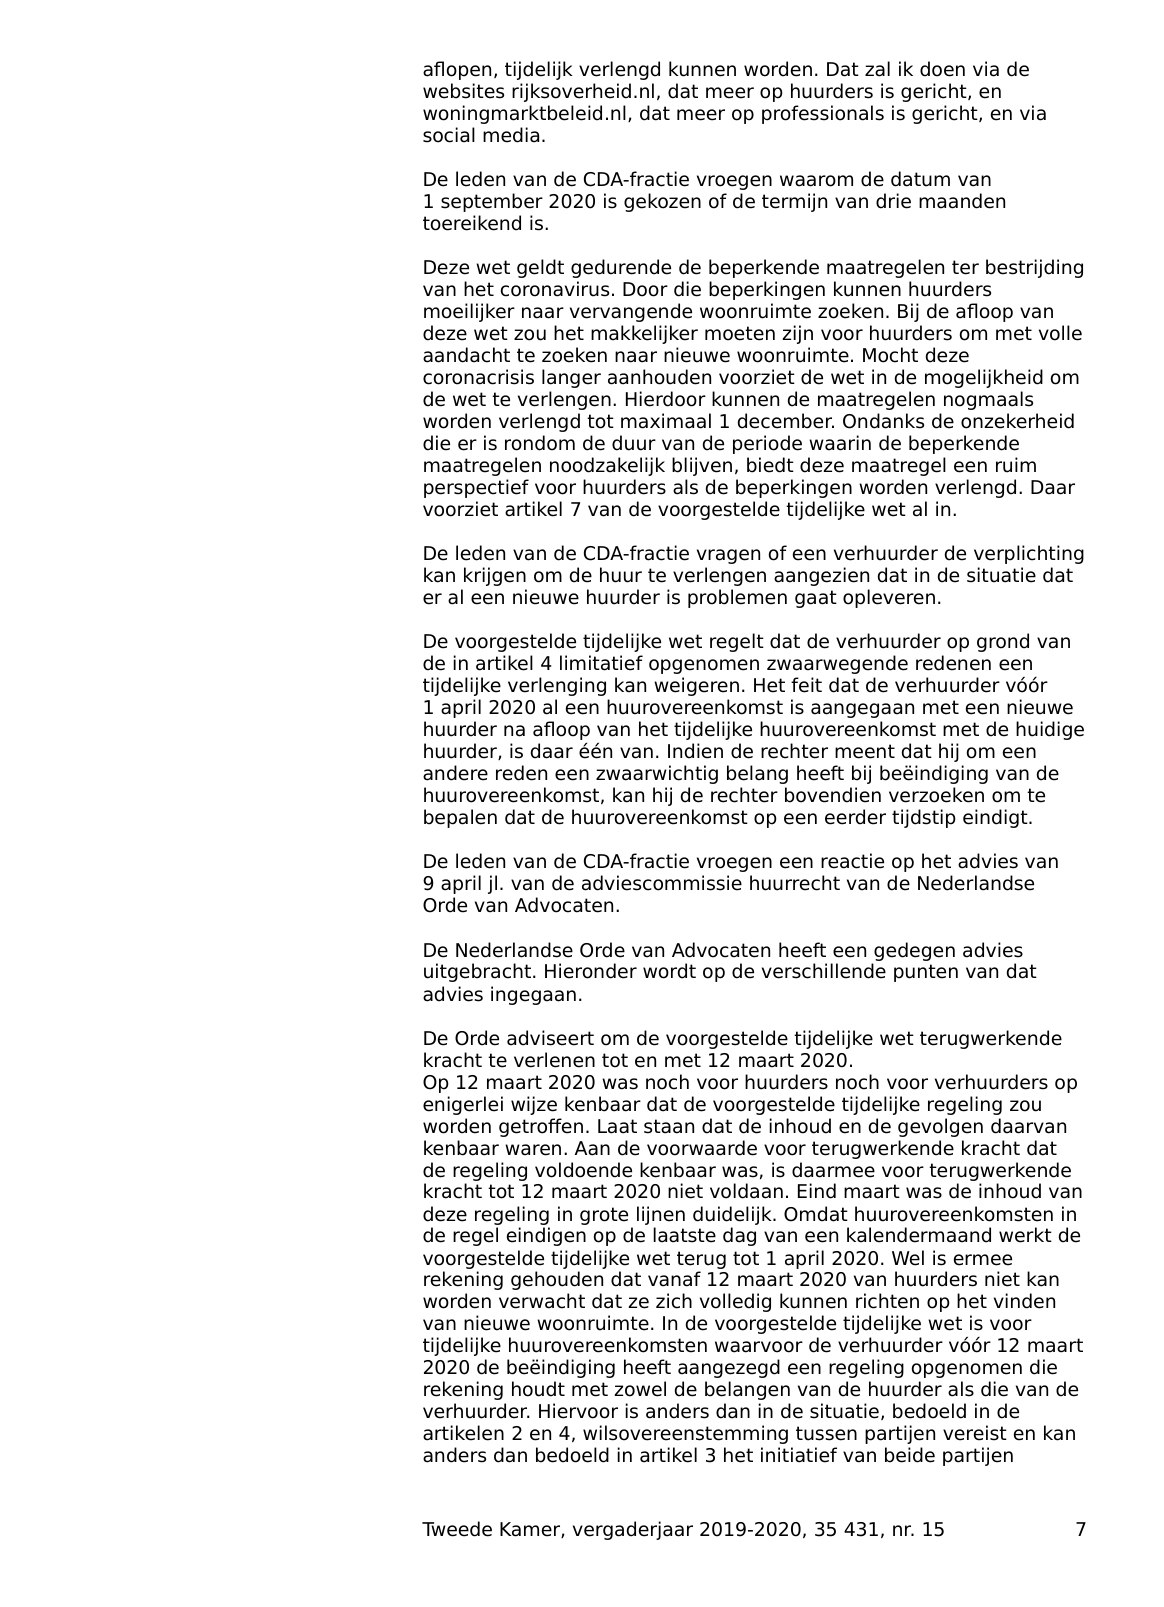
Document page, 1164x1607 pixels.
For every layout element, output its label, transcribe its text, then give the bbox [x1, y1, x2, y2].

text Op 12 maart 2020 was noch voor huurders noch voor verhuurders op enigerlei wijze kenbaar dat de voorgestelde tijdelijke regeling zou worden getroffen. Laat staan dat de inhoud en de gevolgen daarvan kenbaar waren. Aan de voorwaarde voor terugwerkende kracht dat de regeling voldoende kenbaar was, is daarmee voor terugwerkende kracht tot 12 maart 2020 niet voldaan. Eind maart was de inhoud van deze regeling in grote lijnen duidelijk. Omdat huurovereenkomsten in de regel eindigen op de laatste dag van een kalendermaand werkt de voorgestelde tijdelijke wet terug tot 1 april 2020. Wel is ermee rekening gehouden dat vanaf 12 maart 2020 van huurders niet kan worden verwacht dat ze zich volledig kunnen richten op het vinden van nieuwe woonruimte. In de voorgestelde tijdelijke wet is voor tijdelijke huurovereenkomsten waarvoor de verhuurder vóór 12 maart 2020 de beëindiging heeft aangezegd een regeling opgenomen die rekening houdt met zowel de belangen van de huurder als die van de verhuurder. Hiervoor is anders dan in de situatie, bedoeld in de artikelen 2 en 4, wilsovereenstemming tussen partijen vereist en kan anders dan bedoeld in artikel 3 het initiatief van beide partijen [422, 1072, 1087, 1467]
text De voorgestelde tijdelijke wet regelt dat de verhuurder op grond van de in artikel 4 limitatief opgenomen zwaarwegende redenen een tijdelijke verlenging kan weigeren. Het feit dat de verhuurder vóór 1 april 2020 al een huurovereenkomst is aangegaan met een nieuwe huurder na afloop van het tijdelijke huurovereenkomst met de huidige huurder, is daar één van. Indien de rechter meent dat hij om een andere reden een zwaarwichtig belang heeft bij beëindiging van de huurovereenkomst, kan hij de rechter bovendien verzoeken om te bepalen dat de huurovereenkomst op een eerder tijdstip eindigt. [422, 631, 1087, 829]
text Deze wet geldt gedurende de beperkende maatregelen ter bestrijding van het coronavirus. Door die beperkingen kunnen huurders moeilijker naar vervangende woonruimte zoeken. Bij de afloop van deze wet zou het makkelijker moeten zijn voor huurders om met volle aandacht te zoeken naar nieuwe woonruimte. Mocht deze coronacrisis langer aanhouden voorziet de wet in de mogelijkheid om de wet te verlengen. Hierdoor kunnen de maatregelen nogmaals worden verlengd tot maximaal 1 december. Ondanks de onzekerheid die er is rondom de duur van de periode waarin de beperkende maatregelen noodzakelijk blijven, biedt deze maatregel een ruim perspectief voor huurders als de beperkingen worden verlengd. Daar voorziet artikel 7 van de voorgestelde tijdelijke wet al in. [422, 257, 1087, 521]
text De leden van de CDA-fractie vroegen waarom de datum van 1 september 2020 is gekozen of de termijn van drie maanden toereikend is. [422, 169, 1087, 235]
text De Nederlandse Orde van Advocaten heeft een gedegen advies uitgebracht. Hieronder wordt op de verschillende punten van dat advies ingegaan. [422, 939, 1087, 1005]
text De leden van de CDA-fractie vroegen een reactie op het advies van 9 april jl. van de adviescommissie huurrecht van de Nederlandse Orde van Advocaten. [422, 851, 1087, 917]
text aflopen, tijdelijk verlengd kunnen worden. Dat zal ik doen via de websites rijksoverheid.nl, dat meer op huurders is gericht, en woningmarktbeleid.nl, dat meer op professionals is gericht, en via social media. [422, 59, 1087, 147]
text De leden van de CDA-fractie vragen of een verhuurder de verplichting kan krijgen om de huur te verlengen aangezien dat in de situatie dat er al een nieuwe huurder is problemen gaat opleveren. [422, 543, 1087, 609]
text De Orde adviseert om de voorgestelde tijdelijke wet terugwerkende kracht te verlenen tot en met 12 maart 2020. [422, 1028, 1087, 1072]
